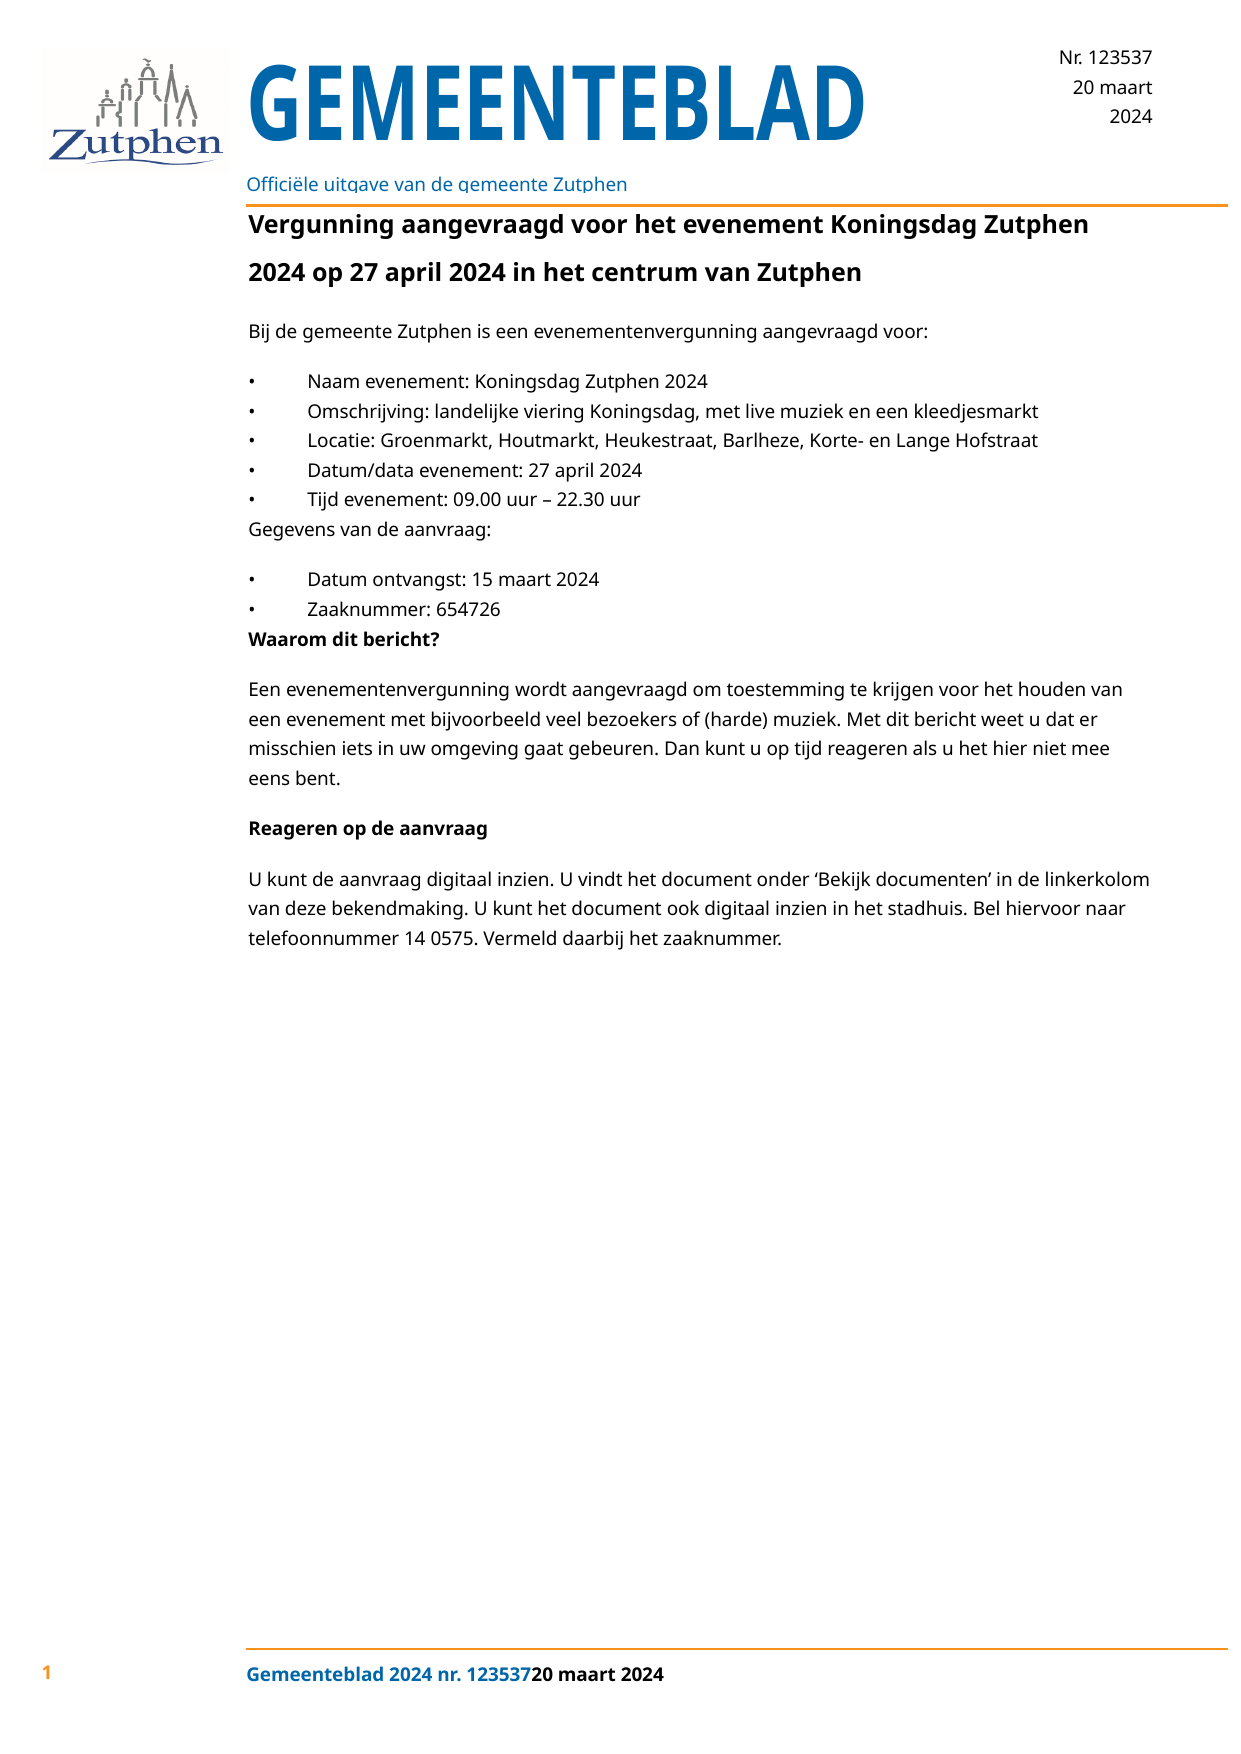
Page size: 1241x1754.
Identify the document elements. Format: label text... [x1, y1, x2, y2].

picture [41, 47, 231, 172]
text Een evenementenvergunning wordt aangevraagd om toestemming te krijgen voor het houden van een evenement met bijvoorbeeld veel bezoekers of (harde) muziek. Met dit bericht weet u dat er misschien iets in uw omgeving gaat gebeuren. Dan kunt u op tijd reageren als u het hier niet mee eens bent. [248, 676, 1152, 791]
list Locatie: Groenmarkt, Houtmarkt, Heukestraat, Barlheze, Korte- en Lange Hofstraat [248, 427, 1152, 453]
list Datum/data evenement: 27 april 2024 [248, 457, 1152, 483]
text U kunt de aanvraag digitaal inzien. U vindt het document onder ‘Bekijk documenten’ in de linkerkolom van deze bekendmaking. U kunt het document ook digitaal inzien in het stadhuis. Bel hiervoor naar telefoonnummer 14 0575. Vermeld daarbij het zaaknummer. [248, 866, 1152, 951]
list Tijd evenement: 09.00 uur – 22.30 uur [248, 487, 1152, 512]
list Datum ontvangst: 15 maart 2024 [248, 567, 1152, 592]
text Reageren op de aanvraag [248, 815, 1152, 841]
list Omschrijving: landelijke viering Koningsdag, met live muziek en een kleedjesmarkt [248, 398, 1152, 424]
text Vergunning aangevraagd voor het evenement Koningsdag Zutphen 2024 op 27 april 2024 in het centrum van Zutphen [248, 207, 1152, 288]
list Zaaknummer: 654726 [248, 596, 1152, 622]
list Naam evenement: Koningsdag Zutphen 2024 [248, 368, 1152, 394]
text Gegevens van de aanvraag: [248, 516, 1152, 542]
text Waarom dit bericht? [248, 626, 1152, 652]
text Bij de gemeente Zutphen is een evenementenvergunning aangevraagd voor: [248, 318, 1152, 344]
